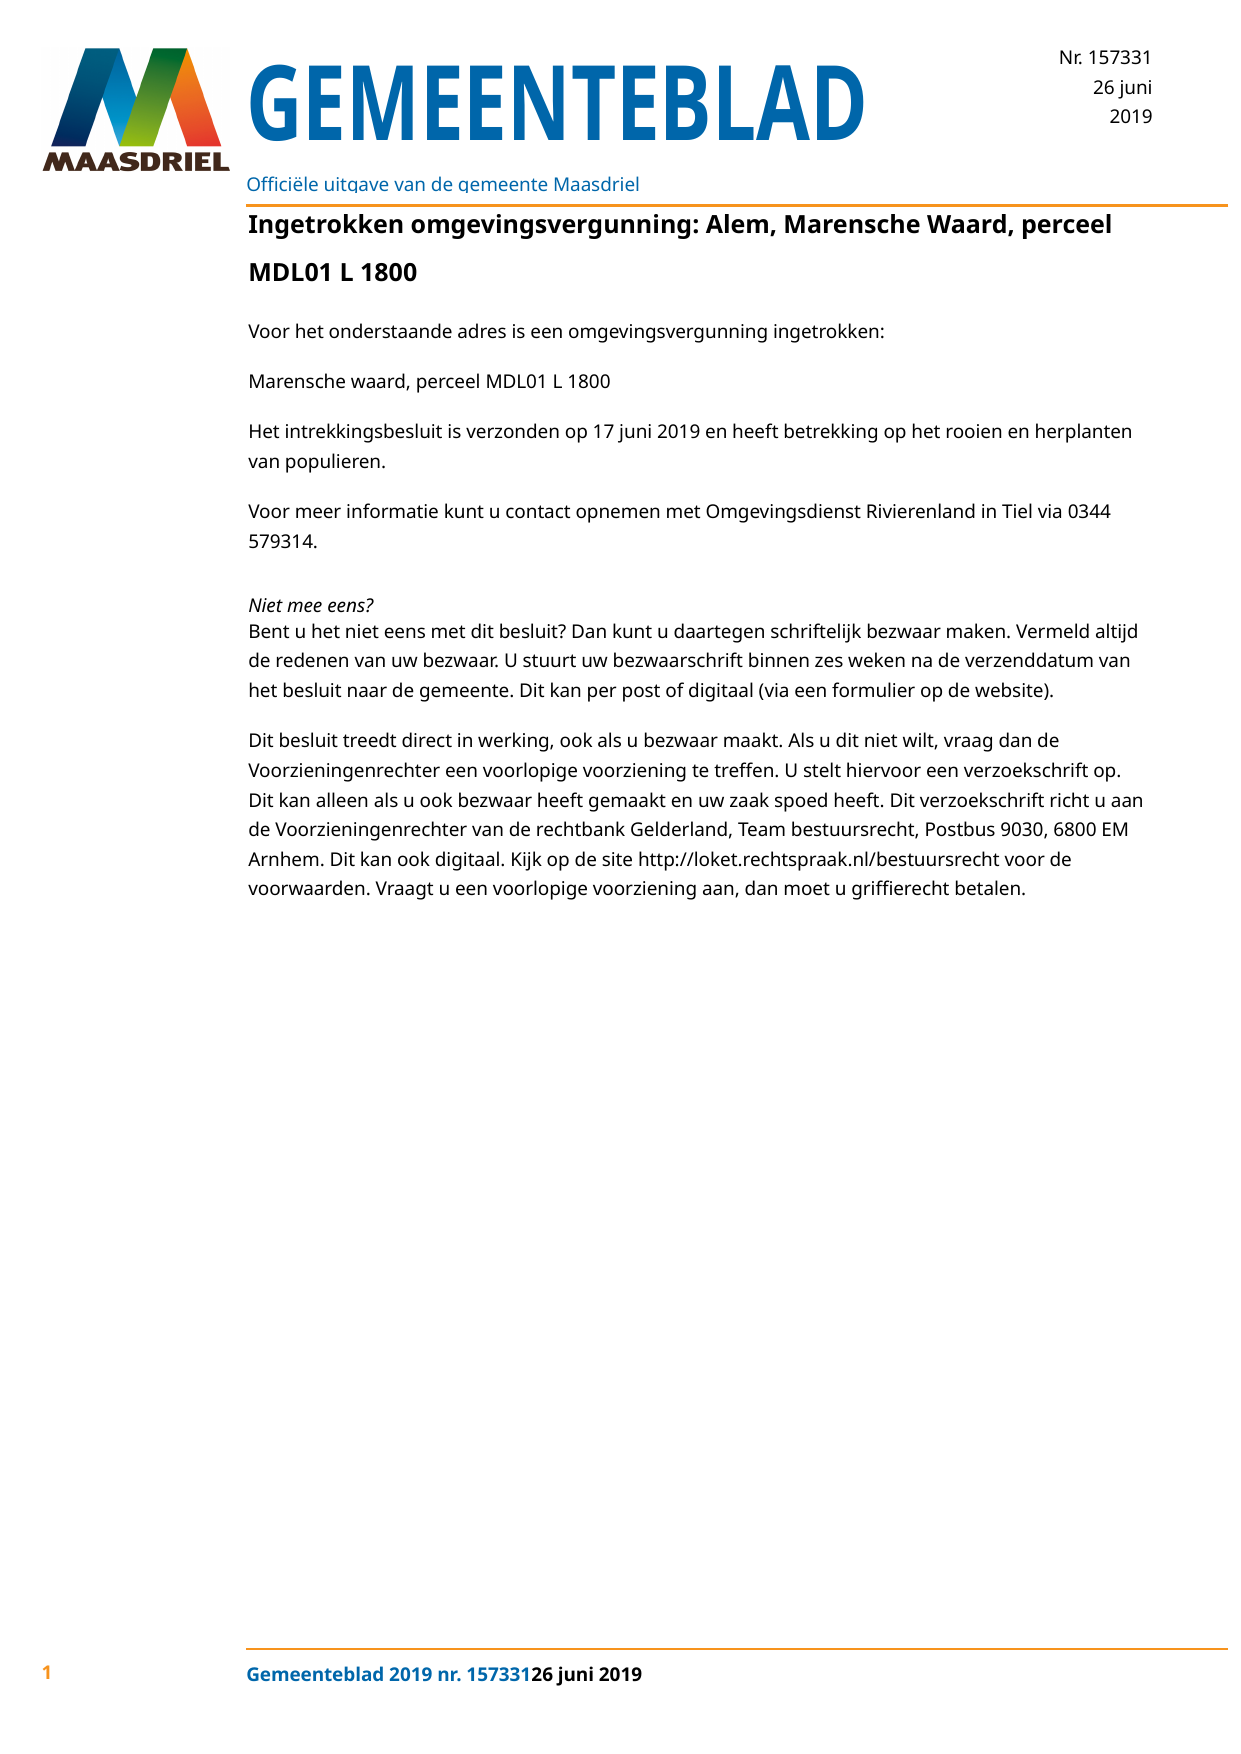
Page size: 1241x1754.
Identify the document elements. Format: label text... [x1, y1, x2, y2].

text Ingetrokken omgevingsvergunning: Alem, Marensche Waard, perceel MDL01 L 1800 [248, 207, 1152, 288]
text Het intrekkingsbesluit is verzonden op 17 juni 2019 en heeft betrekking op het rooien en herplanten van populieren. [248, 419, 1152, 474]
text Dit besluit treedt direct in werking, ook als u bezwaar maakt. Als u dit niet wilt, vraag dan de Voorzieningenrechter een voorlopige voorziening te treffen. U stelt hiervoor een verzoekschrift op. Dit kan alleen als u ook bezwaar heeft gemaakt en uw zaak spoed heeft. Dit verzoekschrift richt u aan de Voorzieningenrechter van de rechtbank Gelderland, Team bestuursrecht, Postbus 9030, 6800 EM Arnhem. Dit kan ook digitaal. Kijk op de site http://loket.rechtspraak.nl/bestuursrecht voor de voorwaarden. Vraagt u een voorlopige voorziening aan, dan moet u griffierecht betalen. [248, 728, 1152, 901]
picture [41, 47, 231, 172]
text Niet mee eens? [248, 592, 1152, 618]
text Marensche waard, perceel MDL01 L 1800 [248, 368, 1152, 394]
text Bent u het niet eens met dit besluit? Dan kunt u daartegen schriftelijk bezwaar maken. Vermeld altijd de redenen van uw bezwaar. U stuurt uw bezwaarschrift binnen zes weken na de verzenddatum van het besluit naar de gemeente. Dit kan per post of digitaal (via een formulier op de website). [248, 618, 1152, 703]
text Voor meer informatie kunt u contact opnemen met Omgevingsdienst Rivierenland in Tiel via 0344 579314. [248, 499, 1152, 554]
text Voor het onderstaande adres is een omgevingsvergunning ingetrokken: [248, 318, 1152, 344]
